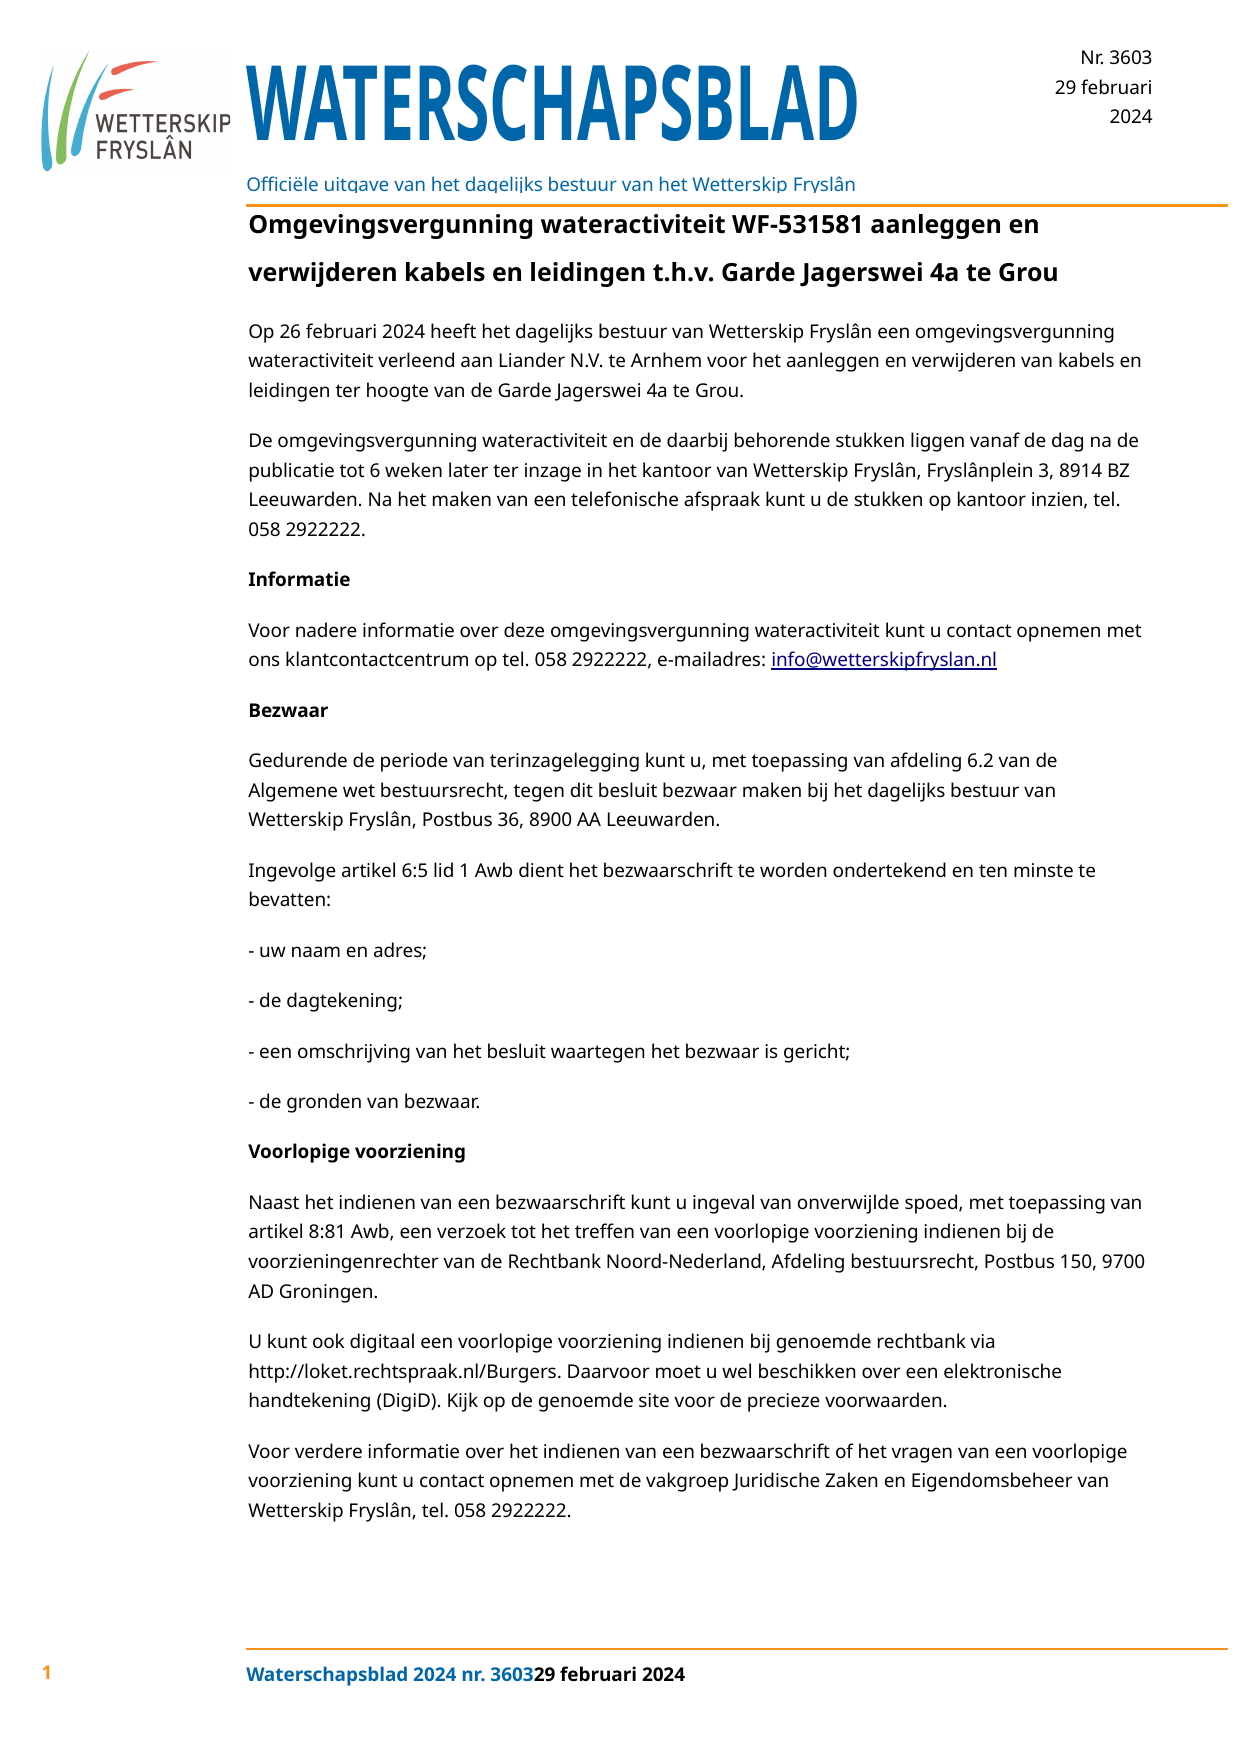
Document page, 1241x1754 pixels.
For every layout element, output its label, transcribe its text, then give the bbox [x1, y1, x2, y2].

text - de gronden van bezwaar. [248, 1088, 1152, 1114]
text Informatie [248, 567, 1152, 592]
text Ingevolge artikel 6:5 lid 1 Awb dient het bezwaarschrift te worden ondertekend en ten minste te bevatten: [248, 857, 1152, 912]
text Gedurende de periode van terinzagelegging kunt u, met toepassing van afdeling 6.2 van de Algemene wet bestuursrecht, tegen dit besluit bezwaar maken bij het dagelijks bestuur van Wetterskip Fryslân, Postbus 36, 8900 AA Leeuwarden. [248, 747, 1152, 832]
text - de dagtekening; [248, 987, 1152, 1013]
text U kunt ook digitaal een voorlopige voorziening indienen bij genoemde rechtbank via http://loket.rechtspraak.nl/Burgers. Daarvoor moet u wel beschikken over een elektronische handtekening (DigiD). Kijk op de genoemde site voor de precieze voorwaarden. [248, 1328, 1152, 1413]
text Naast het indienen van een bezwaarschrift kunt u ingeval van onverwijlde spoed, met toepassing van artikel 8:81 Awb, een verzoek tot het treffen van een voorlopige voorziening indienen bij de voorzieningenrechter van de Rechtbank Noord-Nederland, Afdeling bestuursrecht, Postbus 150, 9700 AD Groningen. [248, 1189, 1152, 1304]
text - uw naam en adres; [248, 937, 1152, 963]
text Op 26 februari 2024 heeft het dagelijks bestuur van Wetterskip Fryslân een omgevingsvergunning wateractiviteit verleend aan Liander N.V. te Arnhem voor het aanleggen en verwijderen van kabels en leidingen ter hoogte van de Garde Jagerswei 4a te Grou. [248, 318, 1152, 403]
text Voorlopige voorziening [248, 1139, 1152, 1164]
text Bezwaar [248, 697, 1152, 723]
text - een omschrijving van het besluit waartegen het bezwaar is gericht; [248, 1038, 1152, 1064]
text De omgevingsvergunning wateractiviteit en de daarbij behorende stukken liggen vanaf de dag na de publicatie tot 6 weken later ter inzage in het kantoor van Wetterskip Fryslân, Fryslânplein 3, 8914 BZ Leeuwarden. Na het maken van een telefonische afspraak kunt u de stukken op kantoor inzien, tel. 058 2922222. [248, 427, 1152, 542]
picture [41, 47, 231, 172]
text Voor nadere informatie over deze omgevingsvergunning wateractiviteit kunt u contact opnemen met ons klantcontactcentrum op tel. 058 2922222, e-mailadres: info@wetterskipfryslan.nl [248, 617, 1152, 672]
text Omgevingsvergunning wateractiviteit WF-531581 aanleggen en verwijderen kabels en leidingen t.h.v. Garde Jagerswei 4a te Grou [248, 207, 1152, 288]
text Voor verdere informatie over het indienen van een bezwaarschrift of het vragen van een voorlopige voorziening kunt u contact opnemen met de vakgroep Juridische Zaken en Eigendomsbeheer van Wetterskip Fryslân, tel. 058 2922222. [248, 1438, 1152, 1523]
